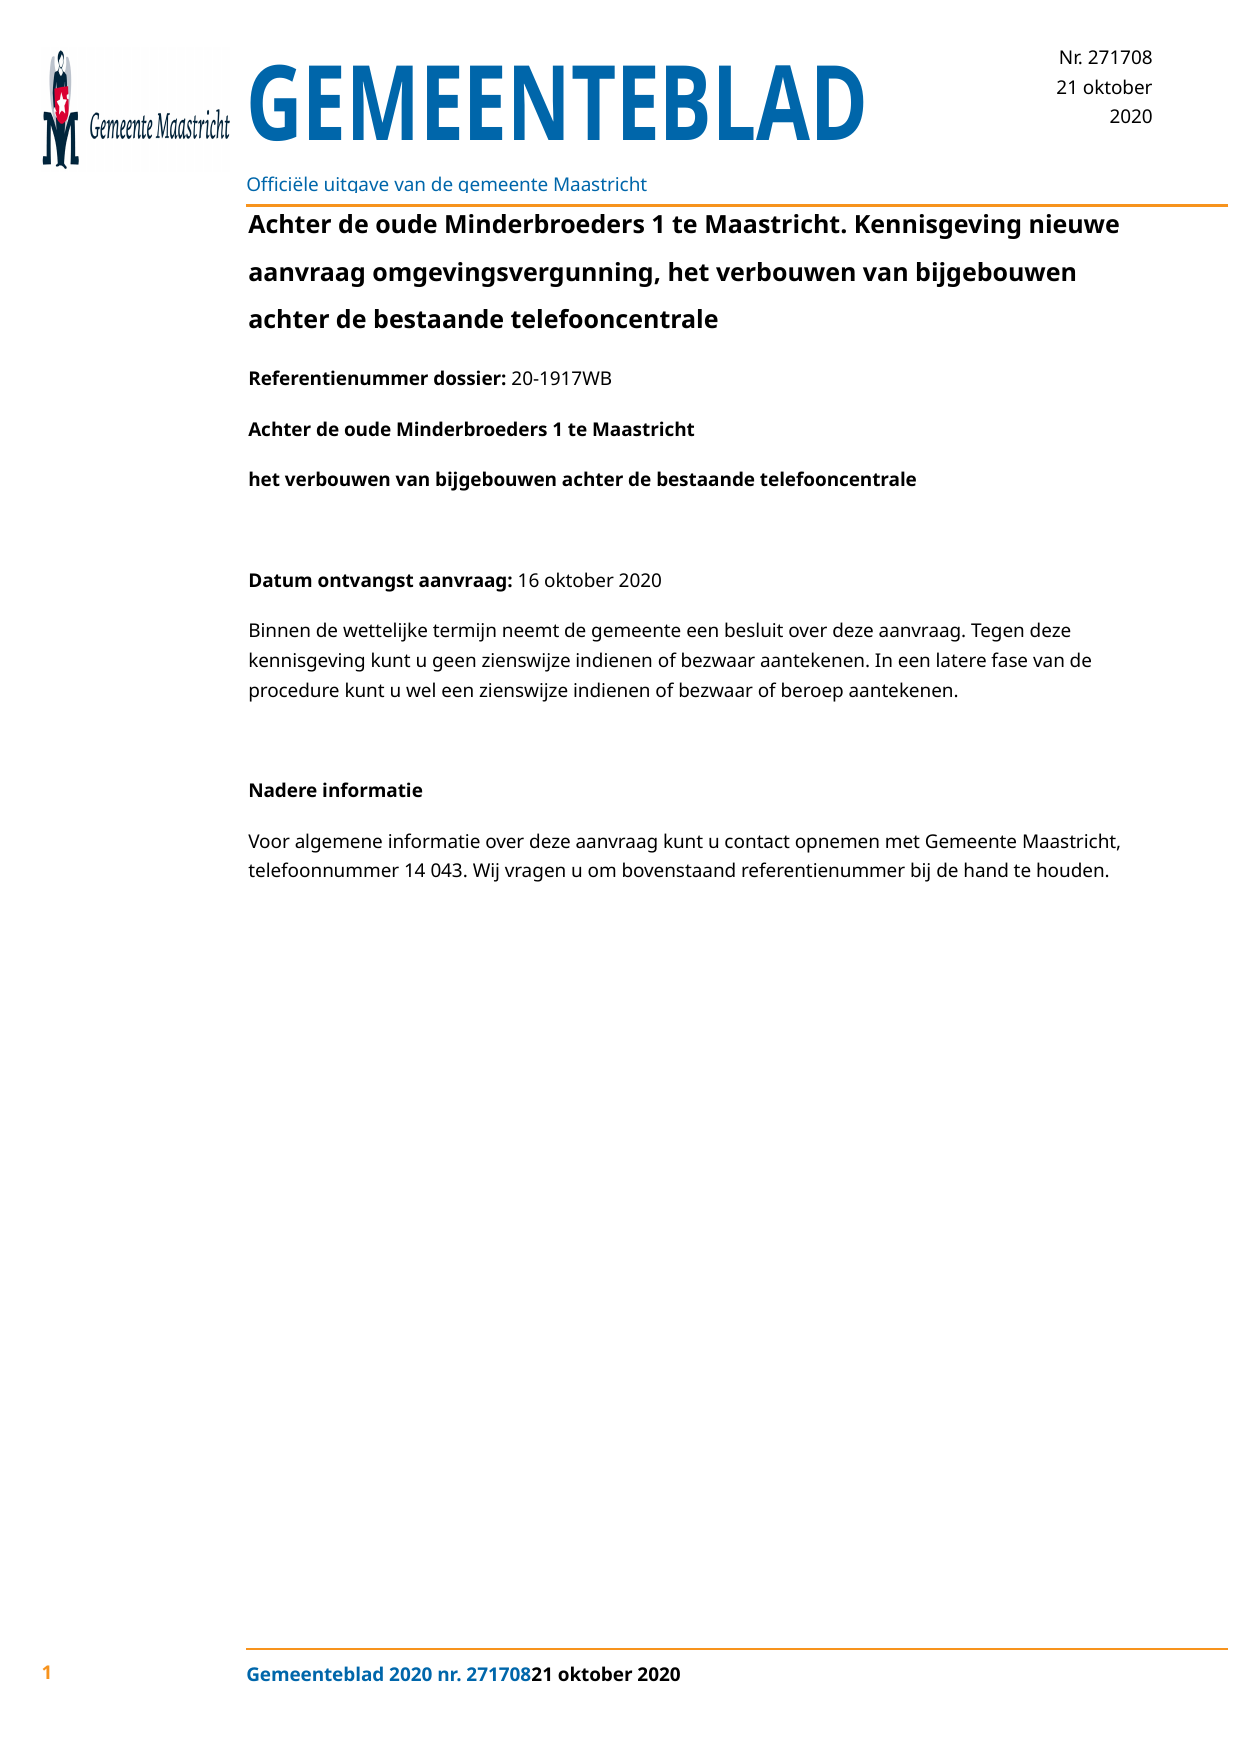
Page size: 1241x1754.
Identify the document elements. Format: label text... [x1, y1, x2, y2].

text Referentienummer dossier: 20-1917WB [248, 366, 1152, 391]
text het verbouwen van bijgebouwen achter de bestaande telefooncentrale [248, 466, 1152, 492]
text Nadere informatie [248, 778, 1152, 803]
text Achter de oude Minderbroeders 1 te Maastricht. Kennisgeving nieuwe aanvraag omgevingsvergunning, het verbouwen van bijgebouwen achter de bestaande telefooncentrale [248, 207, 1152, 336]
picture [41, 47, 231, 172]
text Datum ontvangst aanvraag: 16 oktober 2020 [248, 567, 1152, 593]
text Voor algemene informatie over deze aanvraag kunt u contact opnemen met Gemeente Maastricht, telefoonnummer 14 043. Wij vragen u om bovenstaand referentienummer bij de hand te houden. [248, 828, 1152, 883]
text Achter de oude Minderbroeders 1 te Maastricht [248, 416, 1152, 442]
text Binnen de wettelijke termijn neemt de gemeente een besluit over deze aanvraag. Tegen deze kennisgeving kunt u geen zienswijze indienen of bezwaar aantekenen. In een latere fase van de procedure kunt u wel een zienswijze indienen of bezwaar of beroep aantekenen. [248, 618, 1152, 702]
